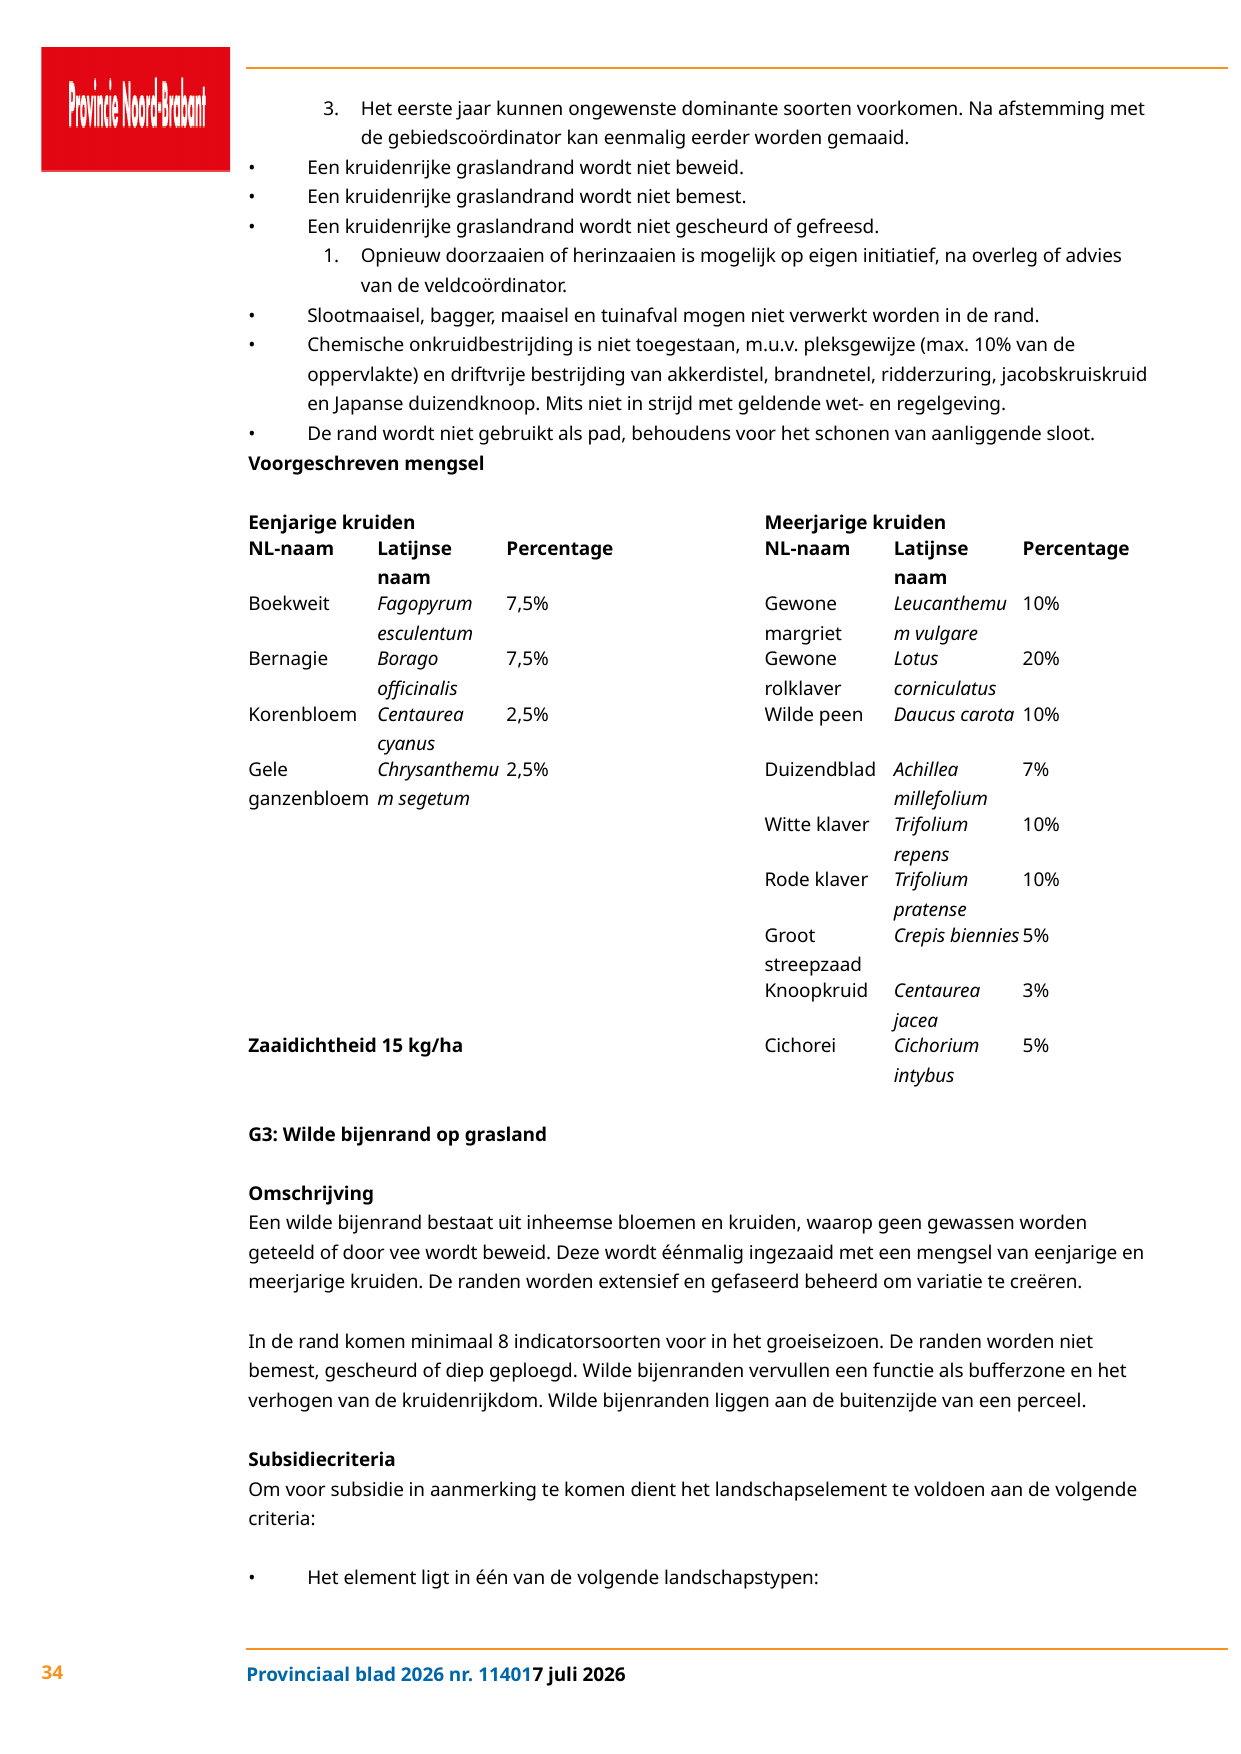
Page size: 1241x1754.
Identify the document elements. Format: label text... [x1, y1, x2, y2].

table_cell [377, 922, 506, 977]
table_cell Gewone rolklaver [764, 645, 893, 701]
table_cell Knoopkruid [764, 977, 893, 1033]
list Slootmaaisel, bagger, maaisel en tuinafval mogen niet verwerkt worden in de rand. [248, 302, 1152, 328]
table_cell Percentage [506, 535, 764, 590]
list Een kruidenrijke graslandrand wordt niet bemest. [248, 183, 1152, 209]
table_cell Achillea millefolium [894, 756, 1022, 811]
table_cell Daucus carota [894, 701, 1022, 756]
table_cell [377, 867, 506, 922]
text Subsidiecriteria [248, 1446, 1152, 1472]
table_cell 2,5% [506, 701, 764, 756]
text Omschrijving [248, 1180, 1152, 1206]
table_cell 5% [1023, 922, 1152, 977]
table_cell Gewone margriet [764, 590, 893, 645]
table_cell Korenbloem [248, 701, 377, 756]
table_cell [506, 922, 764, 977]
table_cell [377, 977, 506, 1033]
table_cell Wilde peen [764, 701, 893, 756]
table_cell 20% [1023, 645, 1152, 701]
table_cell Cichorei [764, 1033, 893, 1088]
table_cell [506, 977, 764, 1033]
table_cell 2,5% [506, 756, 764, 811]
list Een kruidenrijke graslandrand wordt niet beweid. [248, 154, 1152, 180]
text Een wilde bijenrand bestaat uit inheemse bloemen en kruiden, waarop geen gewassen worden geteeld of door vee wordt beweid. Deze wordt éénmalig ingezaaid met een mengsel van eenjarige en meerjarige kruiden. De randen worden extensief en gefaseerd beheerd om variatie te creëren. [248, 1209, 1152, 1294]
table_cell Percentage [1023, 535, 1152, 590]
table_cell [506, 1033, 764, 1088]
list Het element ligt in één van de volgende landschapstypen: [248, 1564, 1152, 1590]
table_cell Trifolium pratense [894, 867, 1022, 922]
table_cell [248, 811, 377, 867]
list Een kruidenrijke graslandrand wordt niet gescheurd of gefreesd. [248, 213, 1152, 239]
table_cell [377, 811, 506, 867]
list Het eerste jaar kunnen ongewenste dominante soorten voorkomen. Na afstemming met de gebiedscoördinator kan eenmalig eerder worden gemaaid. [323, 95, 1152, 150]
table_cell [506, 811, 764, 867]
table_cell Lotus corniculatus [894, 645, 1022, 701]
table_cell Cichorium intybus [894, 1033, 1022, 1088]
list Opnieuw doorzaaien of herinzaaien is mogelijk op eigen initiatief, na overleg of advies van de veldcoördinator. [323, 243, 1152, 298]
table_cell Zaaidichtheid 15 kg/ha [248, 1033, 506, 1088]
table_cell Rode klaver [764, 867, 893, 922]
table_cell [248, 867, 377, 922]
table_cell Leucanthemum vulgare [894, 590, 1022, 645]
table_cell Gele ganzenbloem [248, 756, 377, 811]
table_cell Witte klaver [764, 811, 893, 867]
table_cell 10% [1023, 701, 1152, 756]
text Voorgeschreven mengsel [248, 450, 1152, 476]
table_cell Duizendblad [764, 756, 893, 811]
table_cell Chrysanthemum segetum [377, 756, 506, 811]
table_cell [506, 867, 764, 922]
table_cell Bernagie [248, 645, 377, 701]
text Om voor subsidie in aanmerking te komen dient het landschapselement te voldoen aan de volgende criteria: [248, 1476, 1152, 1531]
table_cell Trifolium repens [894, 811, 1022, 867]
table_cell 10% [1023, 867, 1152, 922]
table_cell Centaurea cyanus [377, 701, 506, 756]
table_cell [248, 922, 377, 977]
picture [41, 47, 231, 172]
table_cell 7% [1023, 756, 1152, 811]
table_cell Fagopyrum esculentum [377, 590, 506, 645]
table_cell 7,5% [506, 645, 764, 701]
list De rand wordt niet gebruikt als pad, behoudens voor het schonen van aanliggende sloot. [248, 420, 1152, 446]
table_cell 10% [1023, 811, 1152, 867]
table_cell 10% [1023, 590, 1152, 645]
table_cell [248, 977, 377, 1033]
table_cell NL-naam [248, 535, 377, 590]
table_cell Centaurea jacea [894, 977, 1022, 1033]
list Chemische onkruidbestrijding is niet toegestaan, m.u.v. pleksgewijze (max. 10% van de oppervlakte) en driftvrije bestrijding van akkerdistel, brandnetel, ridderzuring, jacobskruiskruid en Japanse duizendknoop. Mits niet in strijd met geldende wet- en regelgeving. [248, 331, 1152, 416]
text In de rand komen minimaal 8 indicatorsoorten voor in het groeiseizoen. De randen worden niet bemest, gescheurd of diep geploegd. Wilde bijenranden vervullen een functie als bufferzone en het verhogen van de kruidenrijkdom. Wilde bijenranden liggen aan de buitenzijde van een perceel. [248, 1328, 1152, 1413]
table_cell Latijnse naam [377, 535, 506, 590]
table_cell 5% [1023, 1033, 1152, 1088]
table_header Eenjarige kruiden [248, 509, 764, 535]
table_cell 3% [1023, 977, 1152, 1033]
table_cell Borago officinalis [377, 645, 506, 701]
table_cell NL-naam [764, 535, 893, 590]
table_cell Latijnse naam [894, 535, 1022, 590]
table_cell Boekweit [248, 590, 377, 645]
table_cell Crepis biennies [894, 922, 1022, 977]
table_header Meerjarige kruiden [764, 509, 1152, 535]
text G3: Wilde bijenrand op grasland [248, 1121, 1152, 1146]
table_cell Groot streepzaad [764, 922, 893, 977]
table_cell 7,5% [506, 590, 764, 645]
